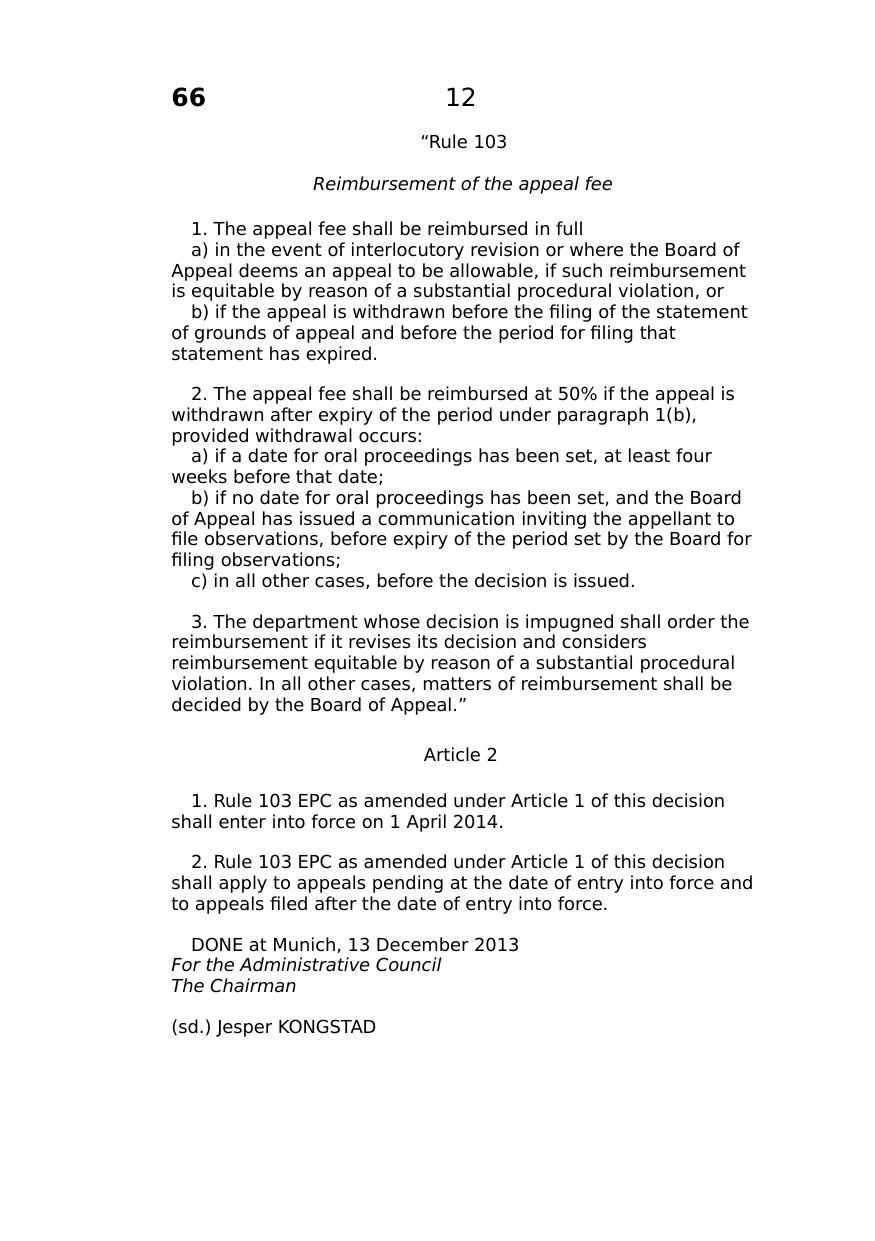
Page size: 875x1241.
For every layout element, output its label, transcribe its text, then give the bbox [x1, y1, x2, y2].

text b) if no date for oral proceedings has been set, and the Board of Appeal has issued a communication inviting the appellant to file observations, before expiry of the period set by the Board for filing observations; [171, 488, 756, 571]
text For the Administrative Council The Chairman (sd.) Jesper KONGSTAD [171, 955, 756, 1038]
text c) in all other cases, before the decision is issued. [171, 571, 756, 591]
text DONE at Munich, 13 December 2013 [171, 934, 756, 955]
subtitle Article 2 [171, 745, 756, 766]
text 1. The appeal fee shall be reimbursed in full [171, 219, 756, 240]
text 2. Rule 103 EPC as amended under Article 1 of this decision shall apply to appeals pending at the date of entry into force and to appeals filed after the date of entry into force. [171, 852, 756, 914]
text a) if a date for oral proceedings has been set, at least four weeks before that date; [171, 446, 756, 488]
text b) if the appeal is withdrawn before the filing of the statement of grounds of appeal and before the period for filing that statement has expired. [171, 302, 756, 364]
subtitle “Rule 103 Reimbursement of the appeal fee [171, 132, 756, 194]
text a) in the event of interlocutory revision or where the Board of Appeal deems an appeal to be allowable, if such reimbursement is equitable by reason of a substantial procedural violation, or [171, 240, 756, 302]
text 1. Rule 103 EPC as amended under Article 1 of this decision shall enter into force on 1 April 2014. [171, 791, 756, 832]
text 2. The appeal fee shall be reimbursed at 50% if the appeal is withdrawn after expiry of the period under paragraph 1(b), provided withdrawal occurs: [171, 384, 756, 446]
text 3. The department whose decision is impugned shall order the reimbursement if it revises its decision and considers reimbursement equitable by reason of a substantial procedural violation. In all other cases, matters of reimbursement shall be decided by the Board of Appeal.” [171, 611, 756, 715]
